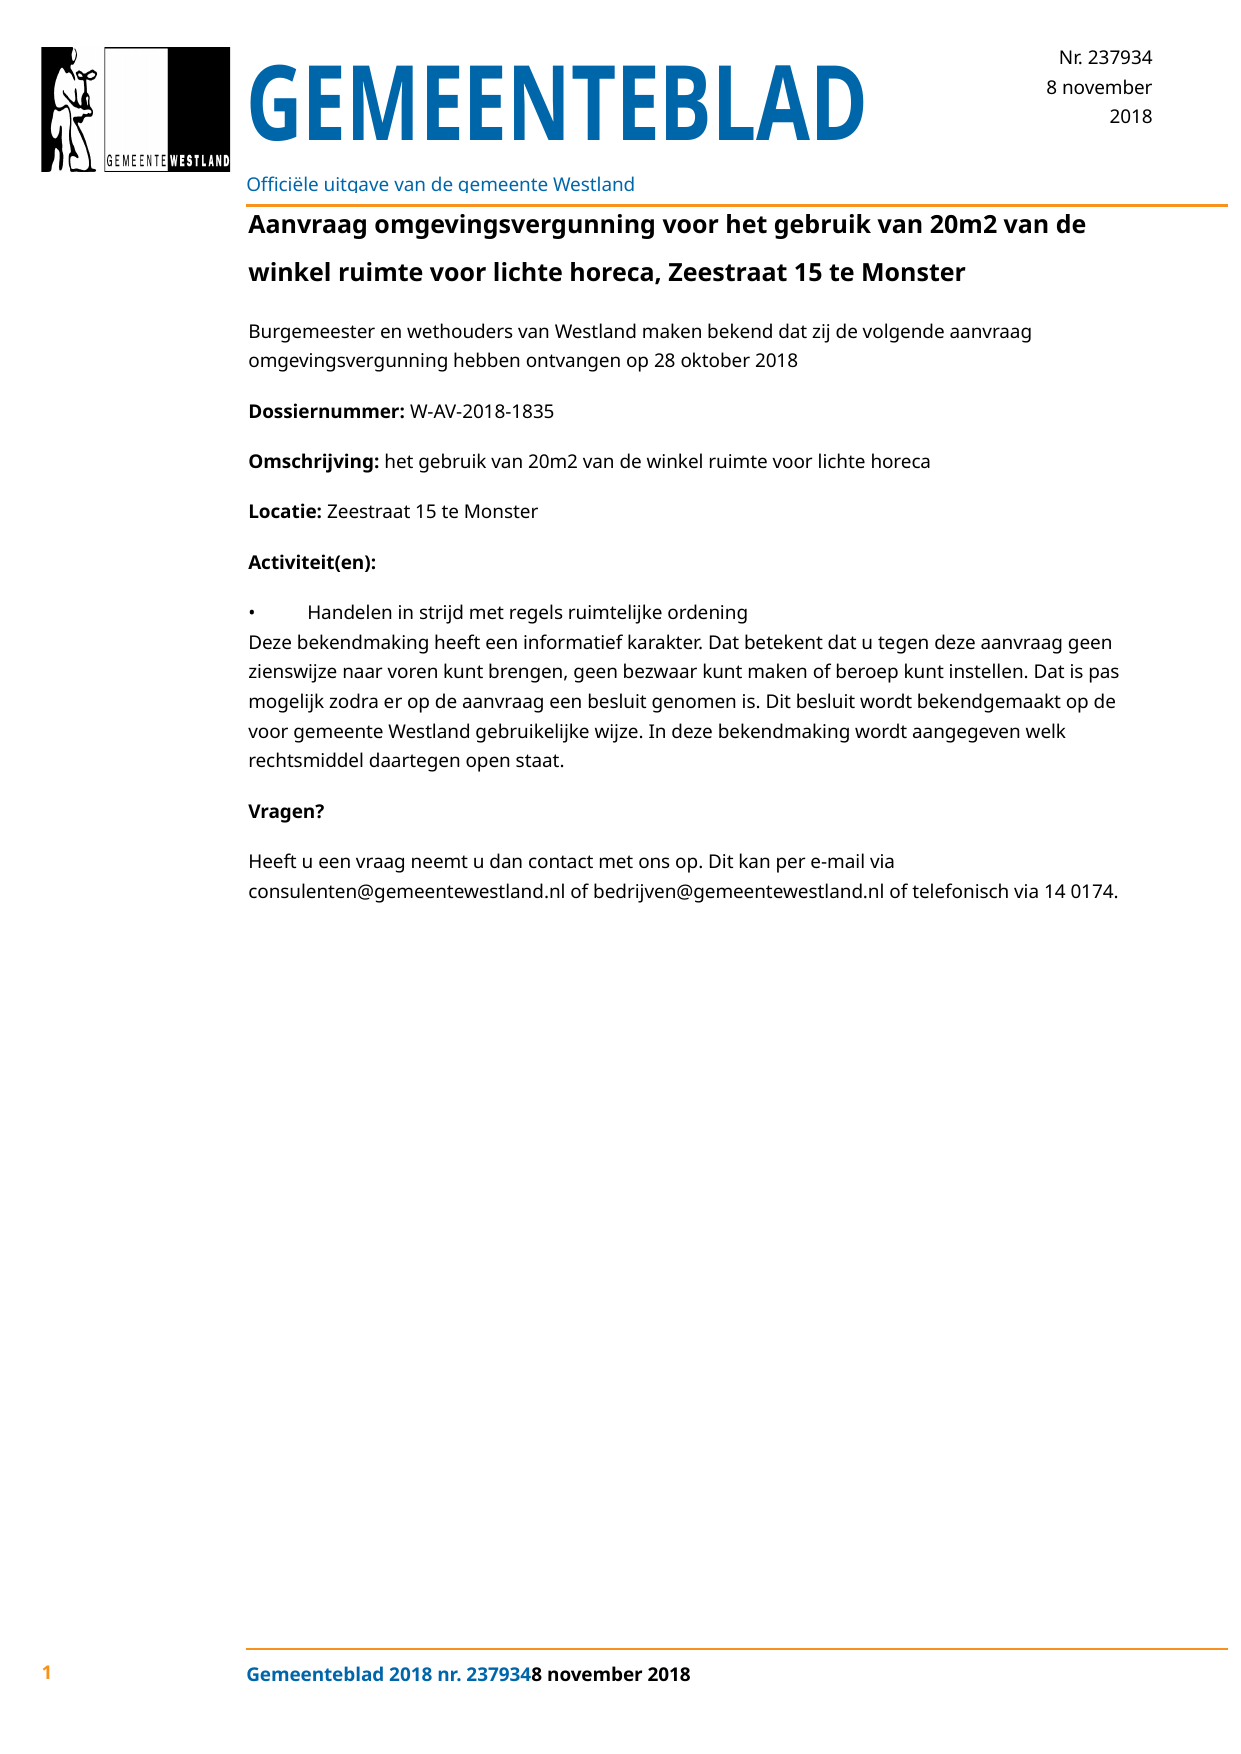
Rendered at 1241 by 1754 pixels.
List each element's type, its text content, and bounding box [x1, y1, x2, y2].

text Locatie: Zeestraat 15 te Monster [248, 499, 1152, 524]
picture [41, 47, 231, 172]
text Deze bekendmaking heeft een informatief karakter. Dat betekent dat u tegen deze aanvraag geen zienswijze naar voren kunt brengen, geen bezwaar kunt maken of beroep kunt instellen. Dat is pas mogelijk zodra er op de aanvraag een besluit genomen is. Dit besluit wordt bekendgemaakt op de voor gemeente Westland gebruikelijke wijze. In deze bekendmaking wordt aangegeven welk rechtsmiddel daartegen open staat. [248, 629, 1152, 773]
text Dossiernummer: W-AV-2018-1835 [248, 398, 1152, 424]
text Aanvraag omgevingsvergunning voor het gebruik van 20m2 van de winkel ruimte voor lichte horeca, Zeestraat 15 te Monster [248, 207, 1152, 288]
text Vragen? [248, 798, 1152, 824]
text Heeft u een vraag neemt u dan contact met ons op. Dit kan per e-mail via consulenten@gemeentewestland.nl of bedrijven@gemeentewestland.nl of telefonisch via 14 0174. [248, 848, 1152, 904]
text Burgemeester en wethouders van Westland maken bekend dat zij de volgende aanvraag omgevingsvergunning hebben ontvangen op 28 oktober 2018 [248, 318, 1152, 373]
list Handelen in strijd met regels ruimtelijke ordening [248, 599, 1152, 625]
text Activiteit(en): [248, 549, 1152, 575]
text Omschrijving: het gebruik van 20m2 van de winkel ruimte voor lichte horeca [248, 448, 1152, 474]
